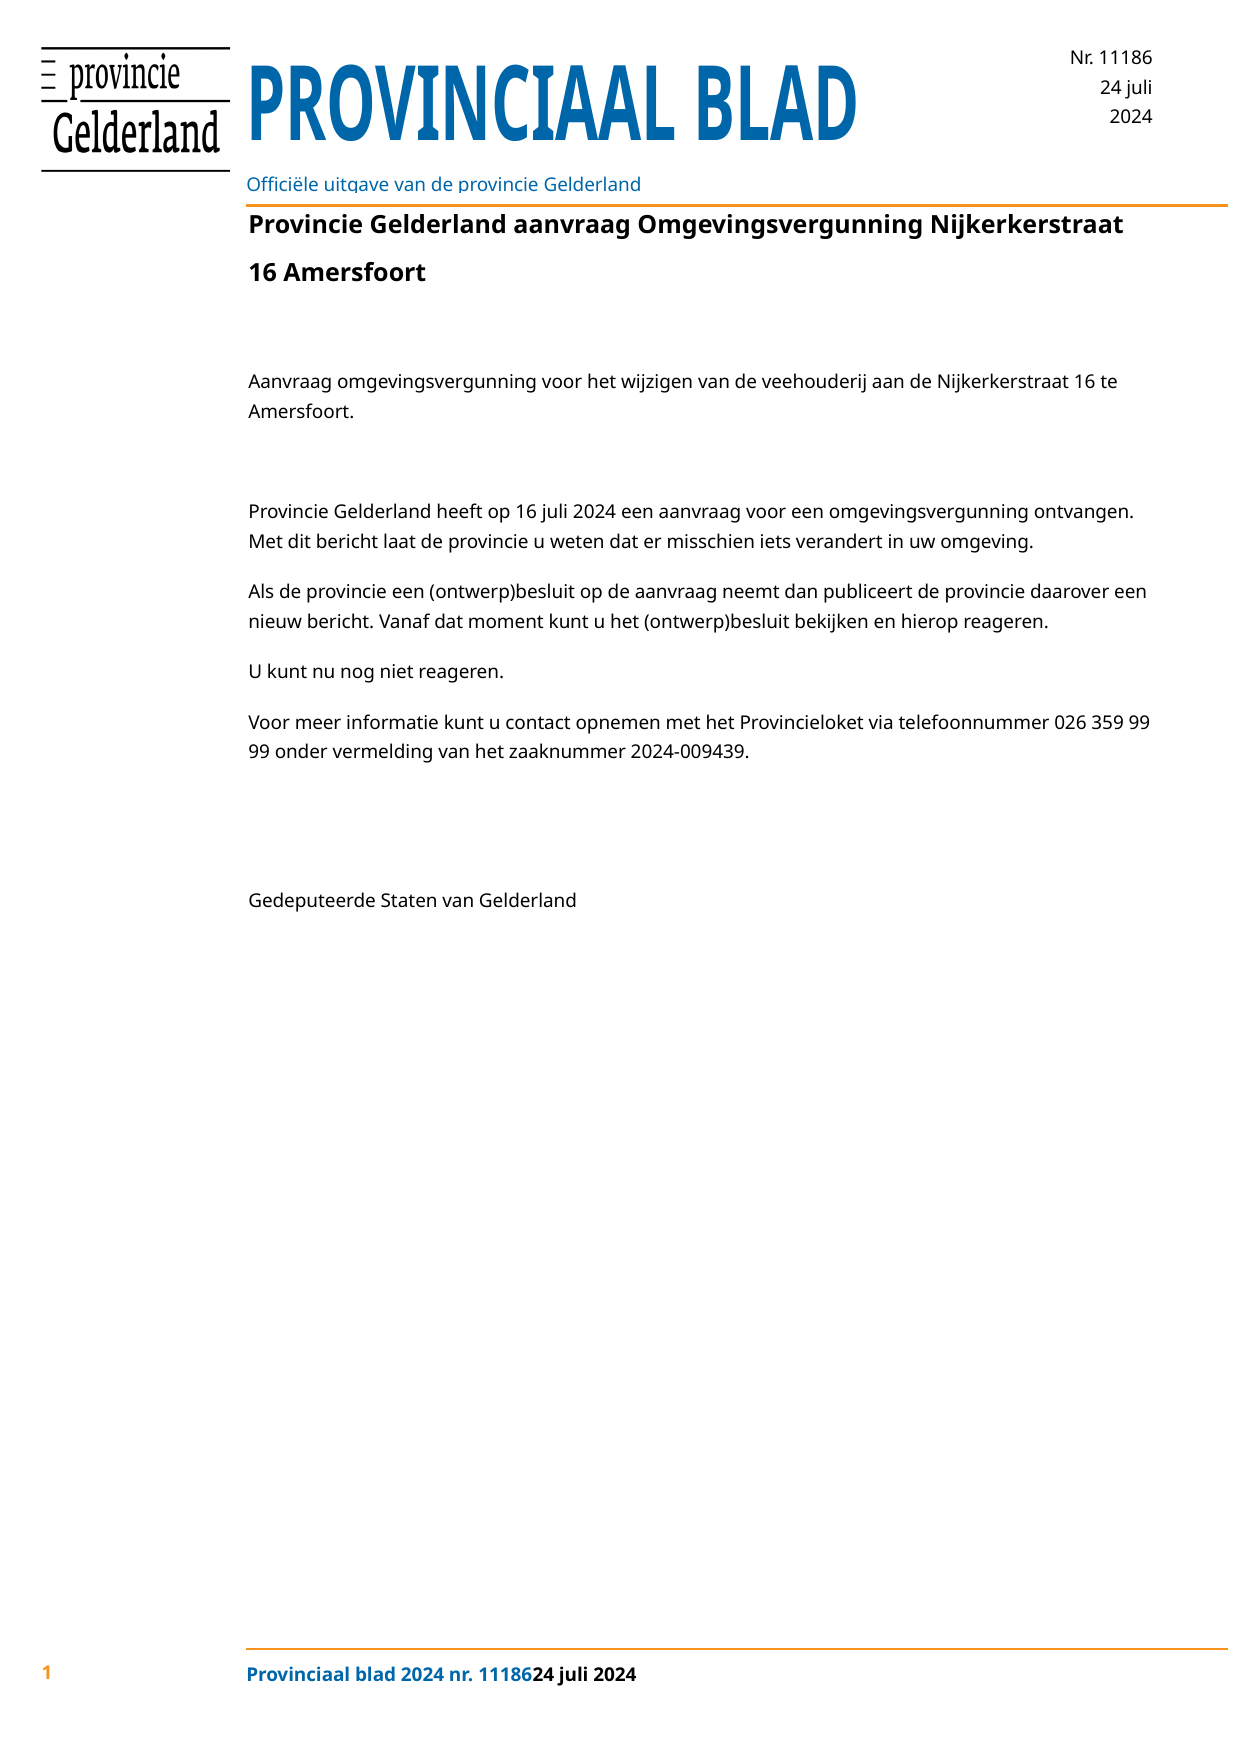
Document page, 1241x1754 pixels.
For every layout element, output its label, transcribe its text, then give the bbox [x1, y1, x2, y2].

picture [41, 47, 231, 172]
text Aanvraag omgevingsvergunning voor het wijzigen van de veehouderij aan de Nijkerkerstraat 16 te Amersfoort. [248, 368, 1152, 424]
text Provincie Gelderland heeft op 16 juli 2024 een aanvraag voor een omgevingsvergunning ontvangen. Met dit bericht laat de provincie u weten dat er misschien iets verandert in uw omgeving. [248, 499, 1152, 554]
text Provincie Gelderland aanvraag Omgevingsvergunning Nijkerkerstraat 16 Amersfoort [248, 207, 1152, 288]
text Gedeputeerde Staten van Gelderland [248, 887, 1152, 913]
text U kunt nu nog niet reageren. [248, 659, 1152, 684]
text Als de provincie een (ontwerp)besluit op de aanvraag neemt dan publiceert de provincie daarover een nieuw bericht. Vanaf dat moment kunt u het (ontwerp)besluit bekijken en hierop reageren. [248, 579, 1152, 634]
text Voor meer informatie kunt u contact opnemen met het Provincieloket via telefoonnummer 026 359 99 99 onder vermelding van het zaaknummer 2024-009439. [248, 709, 1152, 764]
